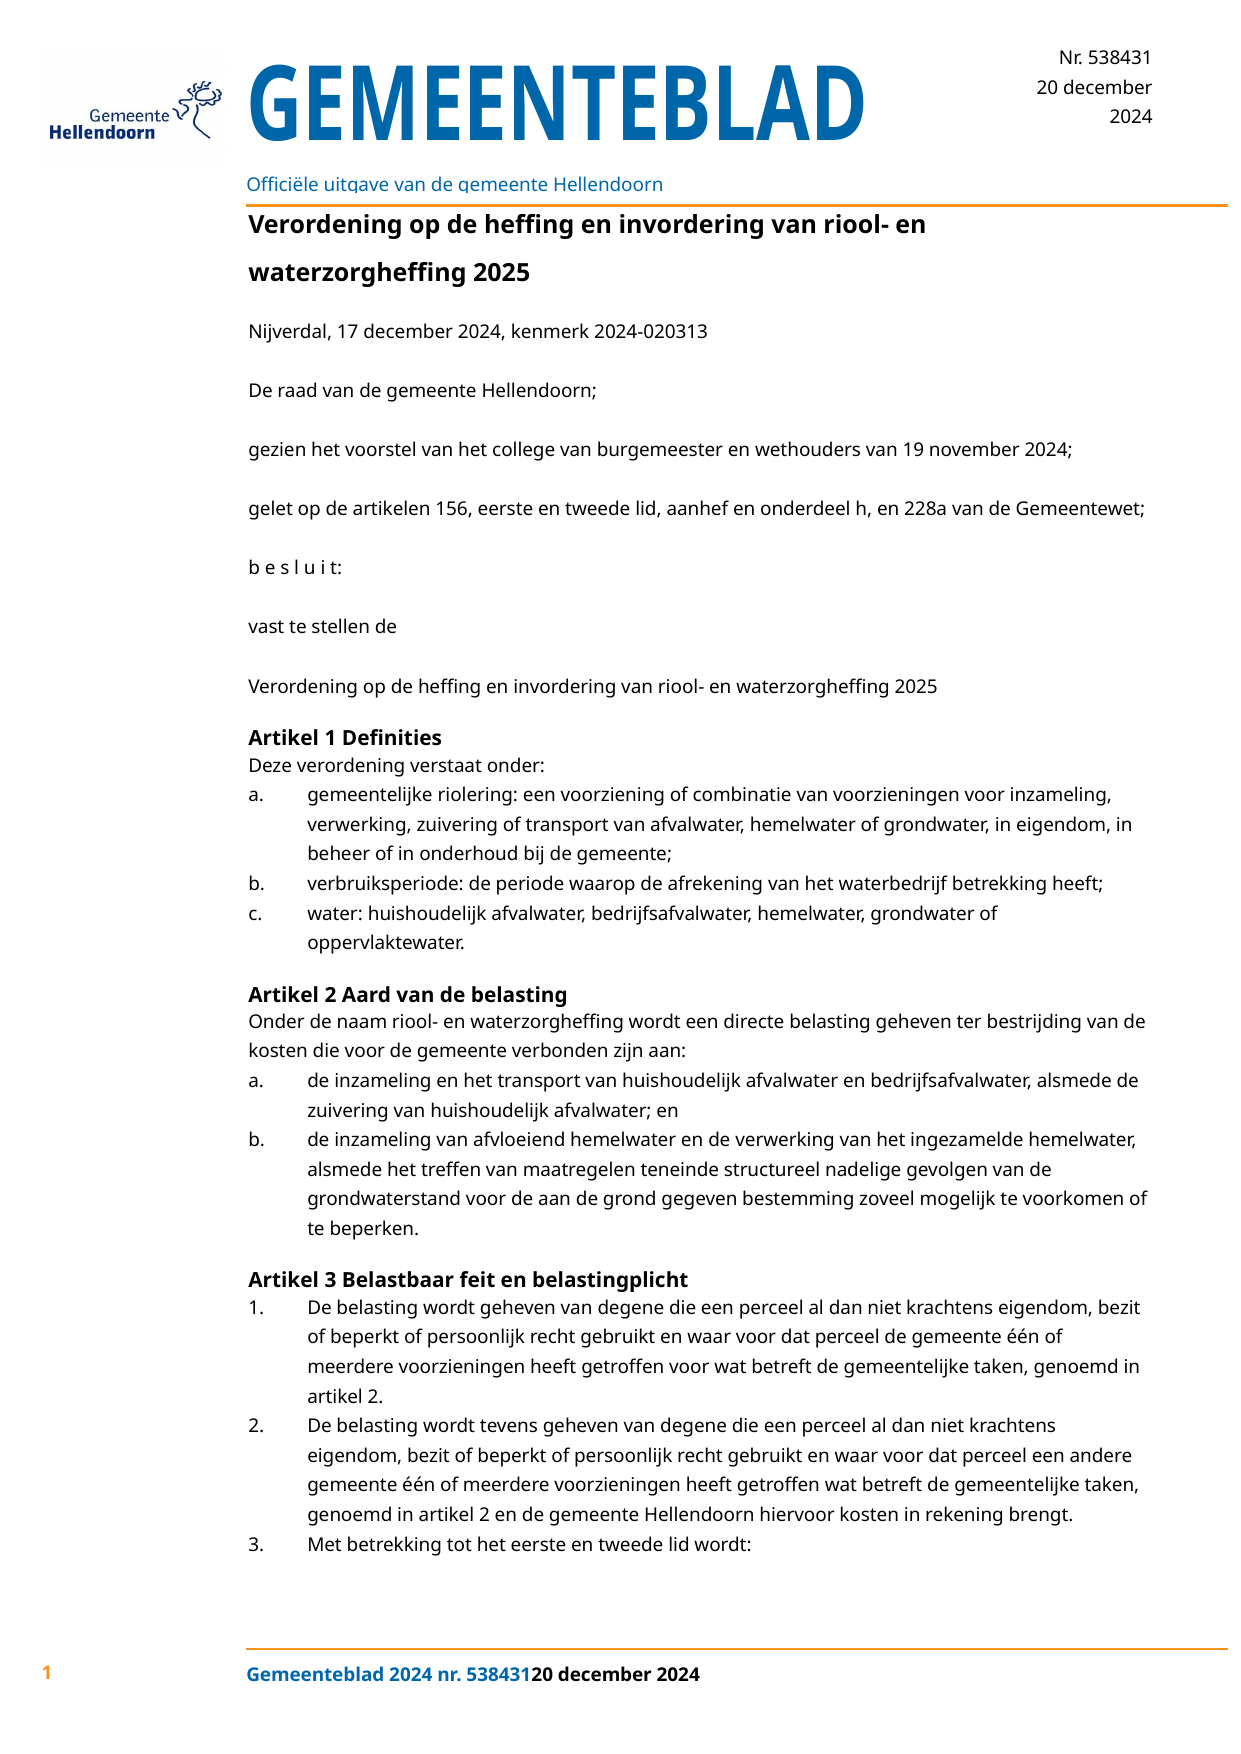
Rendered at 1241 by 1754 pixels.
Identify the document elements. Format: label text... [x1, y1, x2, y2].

list de inzameling van afvloeiend hemelwater en de verwerking van het ingezamelde hemelwater, alsmede het treffen van maatregelen teneinde structureel nadelige gevolgen van de grondwaterstand voor de aan de grond gegeven bestemming zoveel mogelijk te voorkomen of te beperken. [248, 1126, 1152, 1241]
list Met betrekking tot het eerste en tweede lid wordt: [248, 1531, 1152, 1556]
list de inzameling en het transport van huishoudelijk afvalwater en bedrijfsafvalwater, alsmede de zuivering van huishoudelijk afvalwater; en [248, 1067, 1152, 1123]
text Deze verordening verstaat onder: [248, 752, 1152, 777]
text Verordening op de heffing en invordering van riool- en waterzorgheffing 2025 [248, 673, 1152, 699]
text Onder de naam riool- en waterzorgheffing wordt een directe belasting geheven ter bestrijding van de kosten die voor de gemeente verbonden zijn aan: [248, 1008, 1152, 1063]
text gezien het voorstel van het college van burgemeester en wethouders van 19 november 2024; [248, 436, 1152, 462]
list water: huishoudelijk afvalwater, bedrijfsafvalwater, hemelwater, grondwater of oppervlaktewater. [248, 900, 1152, 955]
text Artikel 3 Belastbaar feit en belastingplicht [248, 1266, 1152, 1294]
text gelet op de artikelen 156, eerste en tweede lid, aanhef en onderdeel h, en 228a van de Gemeentewet; [248, 495, 1152, 521]
list De belasting wordt tevens geheven van degene die een perceel al dan niet krachtens eigendom, bezit of beperkt of persoonlijk recht gebruikt en waar voor dat perceel een andere gemeente één of meerdere voorzieningen heeft getroffen wat betreft de gemeentelijke taken, genoemd in artikel 2 en de gemeente Hellendoorn hiervoor kosten in rekening brengt. [248, 1412, 1152, 1527]
text Artikel 1 Definities [248, 723, 1152, 752]
picture [41, 47, 231, 172]
text Verordening op de heffing en invordering van riool- en waterzorgheffing 2025 [248, 207, 1152, 288]
text Artikel 2 Aard van de belasting [248, 980, 1152, 1008]
text b e s l u i t: [248, 554, 1152, 580]
list gemeentelijke riolering: een voorziening of combinatie van voorzieningen voor inzameling, verwerking, zuivering of transport van afvalwater, hemelwater of grondwater, in eigendom, in beheer of in onderhoud bij de gemeente; [248, 781, 1152, 866]
list De belasting wordt geheven van degene die een perceel al dan niet krachtens eigendom, bezit of beperkt of persoonlijk recht gebruikt en waar voor dat perceel de gemeente één of meerdere voorzieningen heeft getroffen voor wat betreft de gemeentelijke taken, genoemd in artikel 2. [248, 1294, 1152, 1408]
text Nijverdal, 17 december 2024, kenmerk 2024-020313 [248, 318, 1152, 344]
list verbruiksperiode: de periode waarop de afrekening van het waterbedrijf betrekking heeft; [248, 870, 1152, 896]
text vast te stellen de [248, 614, 1152, 639]
text De raad van de gemeente Hellendoorn; [248, 377, 1152, 403]
